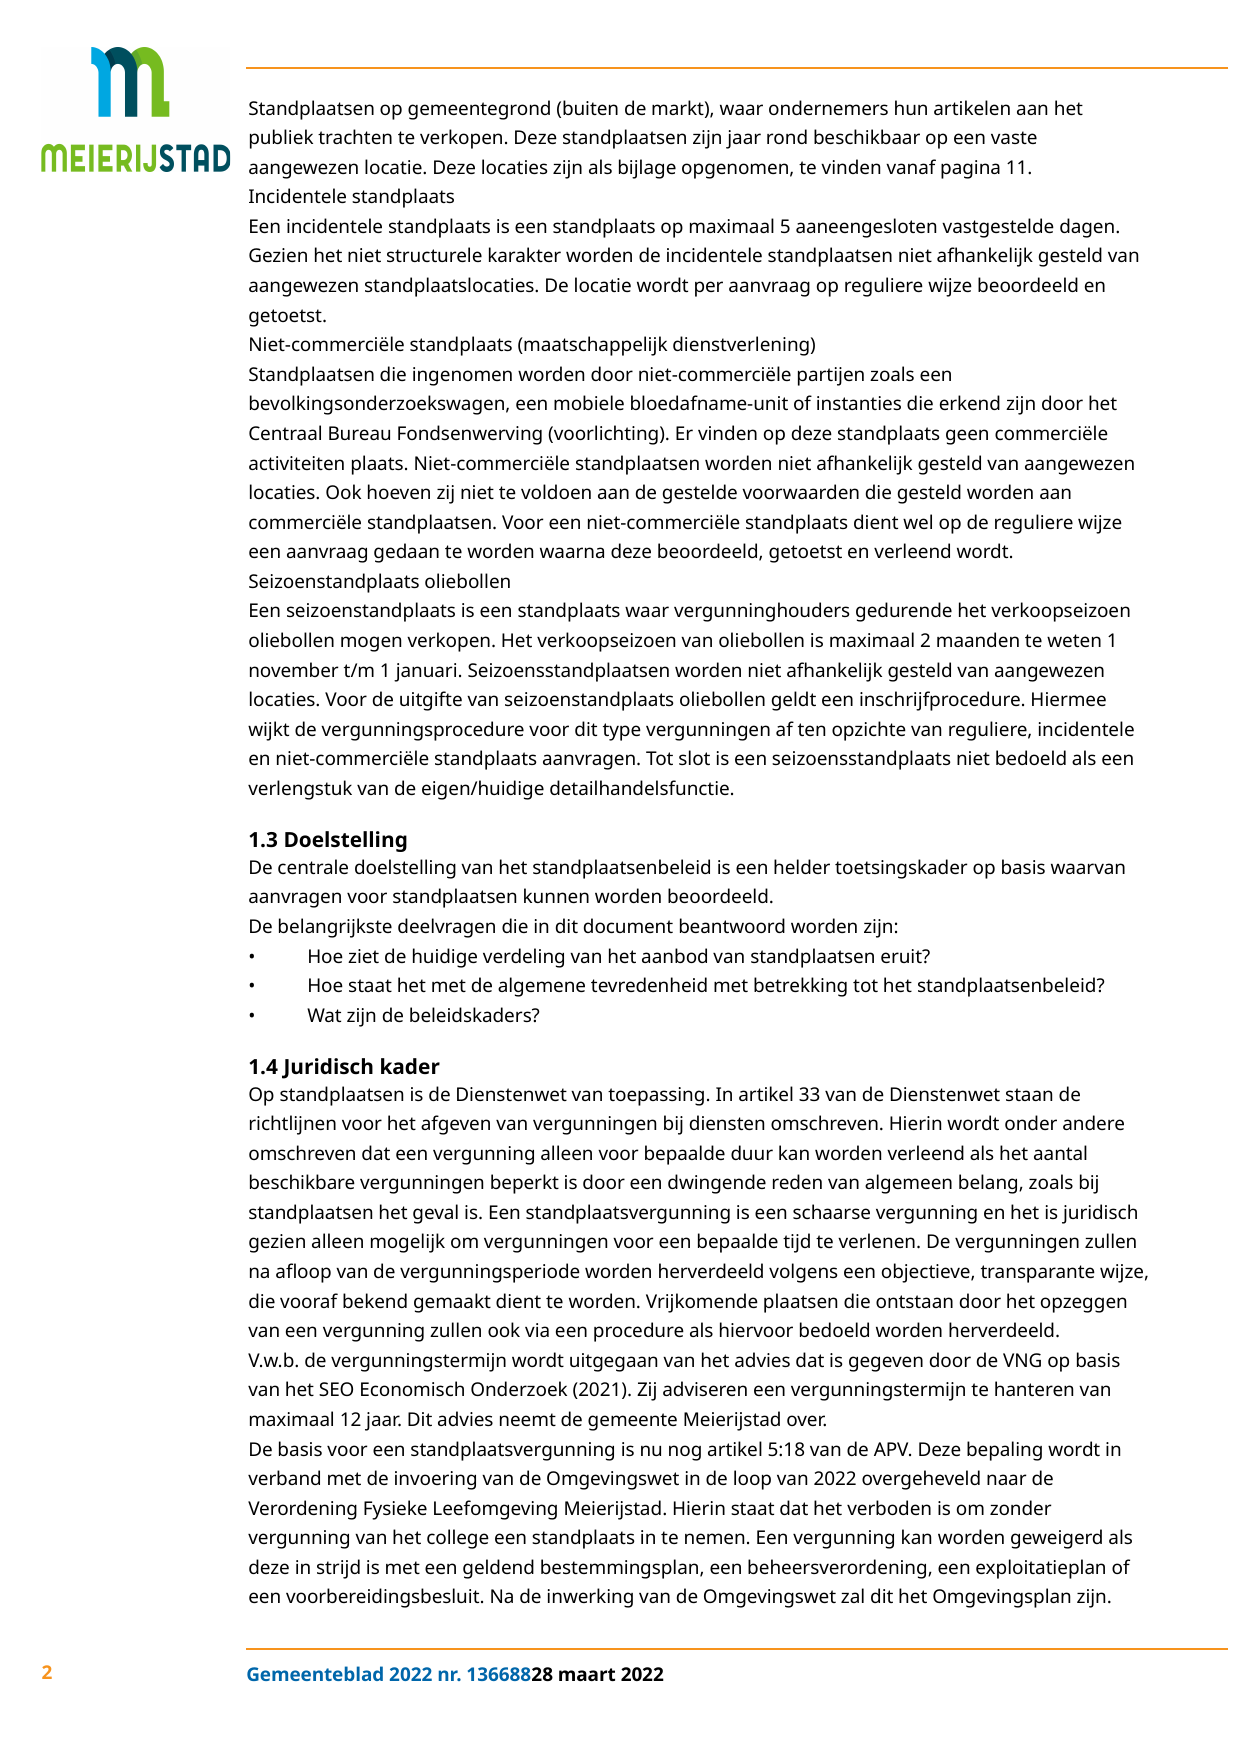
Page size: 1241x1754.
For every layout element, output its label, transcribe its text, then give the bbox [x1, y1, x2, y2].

text Standplaatsen die ingenomen worden door niet-commerciële partijen zoals een bevolkingsonderzoekswagen, een mobiele bloedafname-unit of instanties die erkend zijn door het Centraal Bureau Fondsenwerving (voorlichting). Er vinden op deze standplaats geen commerciële activiteiten plaats. Niet-commerciële standplaatsen worden niet afhankelijk gesteld van aangewezen locaties. Ook hoeven zij niet te voldoen aan de gestelde voorwaarden die gesteld worden aan commerciële standplaatsen. Voor een niet-commerciële standplaats dient wel op de reguliere wijze een aanvraag gedaan te worden waarna deze beoordeeld, getoetst en verleend wordt. [248, 361, 1152, 564]
text Een incidentele standplaats is een standplaats op maximaal 5 aaneengesloten vastgestelde dagen. Gezien het niet structurele karakter worden de incidentele standplaatsen niet afhankelijk gesteld van aangewezen standplaatslocaties. De locatie wordt per aanvraag op reguliere wijze beoordeeld en getoetst. [248, 213, 1152, 328]
list Hoe staat het met de algemene tevredenheid met betrekking tot het standplaatsenbeleid? [248, 972, 1152, 998]
picture [41, 47, 231, 172]
text Niet-commerciële standplaats (maatschappelijk dienstverlening) [248, 331, 1152, 357]
text Standplaatsen op gemeentegrond (buiten de markt), waar ondernemers hun artikelen aan het publiek trachten te verkopen. Deze standplaatsen zijn jaar rond beschikbaar op een vaste aangewezen locatie. Deze locaties zijn als bijlage opgenomen, te vinden vanaf pagina 11. [248, 95, 1152, 180]
text De belangrijkste deelvragen die in dit document beantwoord worden zijn: [248, 913, 1152, 939]
text 1.3 Doelstelling [248, 826, 1152, 854]
text De centrale doelstelling van het standplaatsenbeleid is een helder toetsingskader op basis waarvan aanvragen voor standplaatsen kunnen worden beoordeeld. [248, 854, 1152, 909]
text Op standplaatsen is de Dienstenwet van toepassing. In artikel 33 van de Dienstenwet staan de richtlijnen voor het afgeven van vergunningen bij diensten omschreven. Hierin wordt onder andere omschreven dat een vergunning alleen voor bepaalde duur kan worden verleend als het aantal beschikbare vergunningen beperkt is door een dwingende reden van algemeen belang, zoals bij standplaatsen het geval is. Een standplaatsvergunning is een schaarse vergunning en het is juridisch gezien alleen mogelijk om vergunningen voor een bepaalde tijd te verlenen. De vergunningen zullen na afloop van de vergunningsperiode worden herverdeeld volgens een objectieve, transparante wijze, die vooraf bekend gemaakt dient te worden. Vrijkomende plaatsen die ontstaan door het opzeggen van een vergunning zullen ook via een procedure als hiervoor bedoeld worden herverdeeld. [248, 1081, 1152, 1343]
text V.w.b. de vergunningstermijn wordt uitgegaan van het advies dat is gegeven door de VNG op basis van het SEO Economisch Onderzoek (2021). Zij adviseren een vergunningstermijn te hanteren van maximaal 12 jaar. Dit advies neemt de gemeente Meierijstad over. [248, 1347, 1152, 1432]
text Seizoenstandplaats oliebollen [248, 568, 1152, 594]
text Incidentele standplaats [248, 183, 1152, 209]
list Hoe ziet de huidige verdeling van het aanbod van standplaatsen eruit? [248, 943, 1152, 968]
list Wat zijn de beleidskaders? [248, 1002, 1152, 1028]
text Een seizoenstandplaats is een standplaats waar vergunninghouders gedurende het verkoopseizoen oliebollen mogen verkopen. Het verkoopseizoen van oliebollen is maximaal 2 maanden te weten 1 november t/m 1 januari. Seizoensstandplaatsen worden niet afhankelijk gesteld van aangewezen locaties. Voor de uitgifte van seizoenstandplaats oliebollen geldt een inschrijfprocedure. Hiermee wijkt de vergunningsprocedure voor dit type vergunningen af ten opzichte van reguliere, incidentele en niet-commerciële standplaats aanvragen. Tot slot is een seizoensstandplaats niet bedoeld als een verlengstuk van de eigen/huidige detailhandelsfunctie. [248, 598, 1152, 801]
text 1.4 Juridisch kader [248, 1052, 1152, 1081]
text De basis voor een standplaatsvergunning is nu nog artikel 5:18 van de APV. Deze bepaling wordt in verband met de invoering van de Omgevingswet in de loop van 2022 overgeheveld naar de Verordening Fysieke Leefomgeving Meierijstad. Hierin staat dat het verboden is om zonder vergunning van het college een standplaats in te nemen. Een vergunning kan worden geweigerd als deze in strijd is met een geldend bestemmingsplan, een beheersverordening, een exploitatieplan of een voorbereidingsbesluit. Na de inwerking van de Omgevingswet zal dit het Omgevingsplan zijn. [248, 1436, 1152, 1609]
